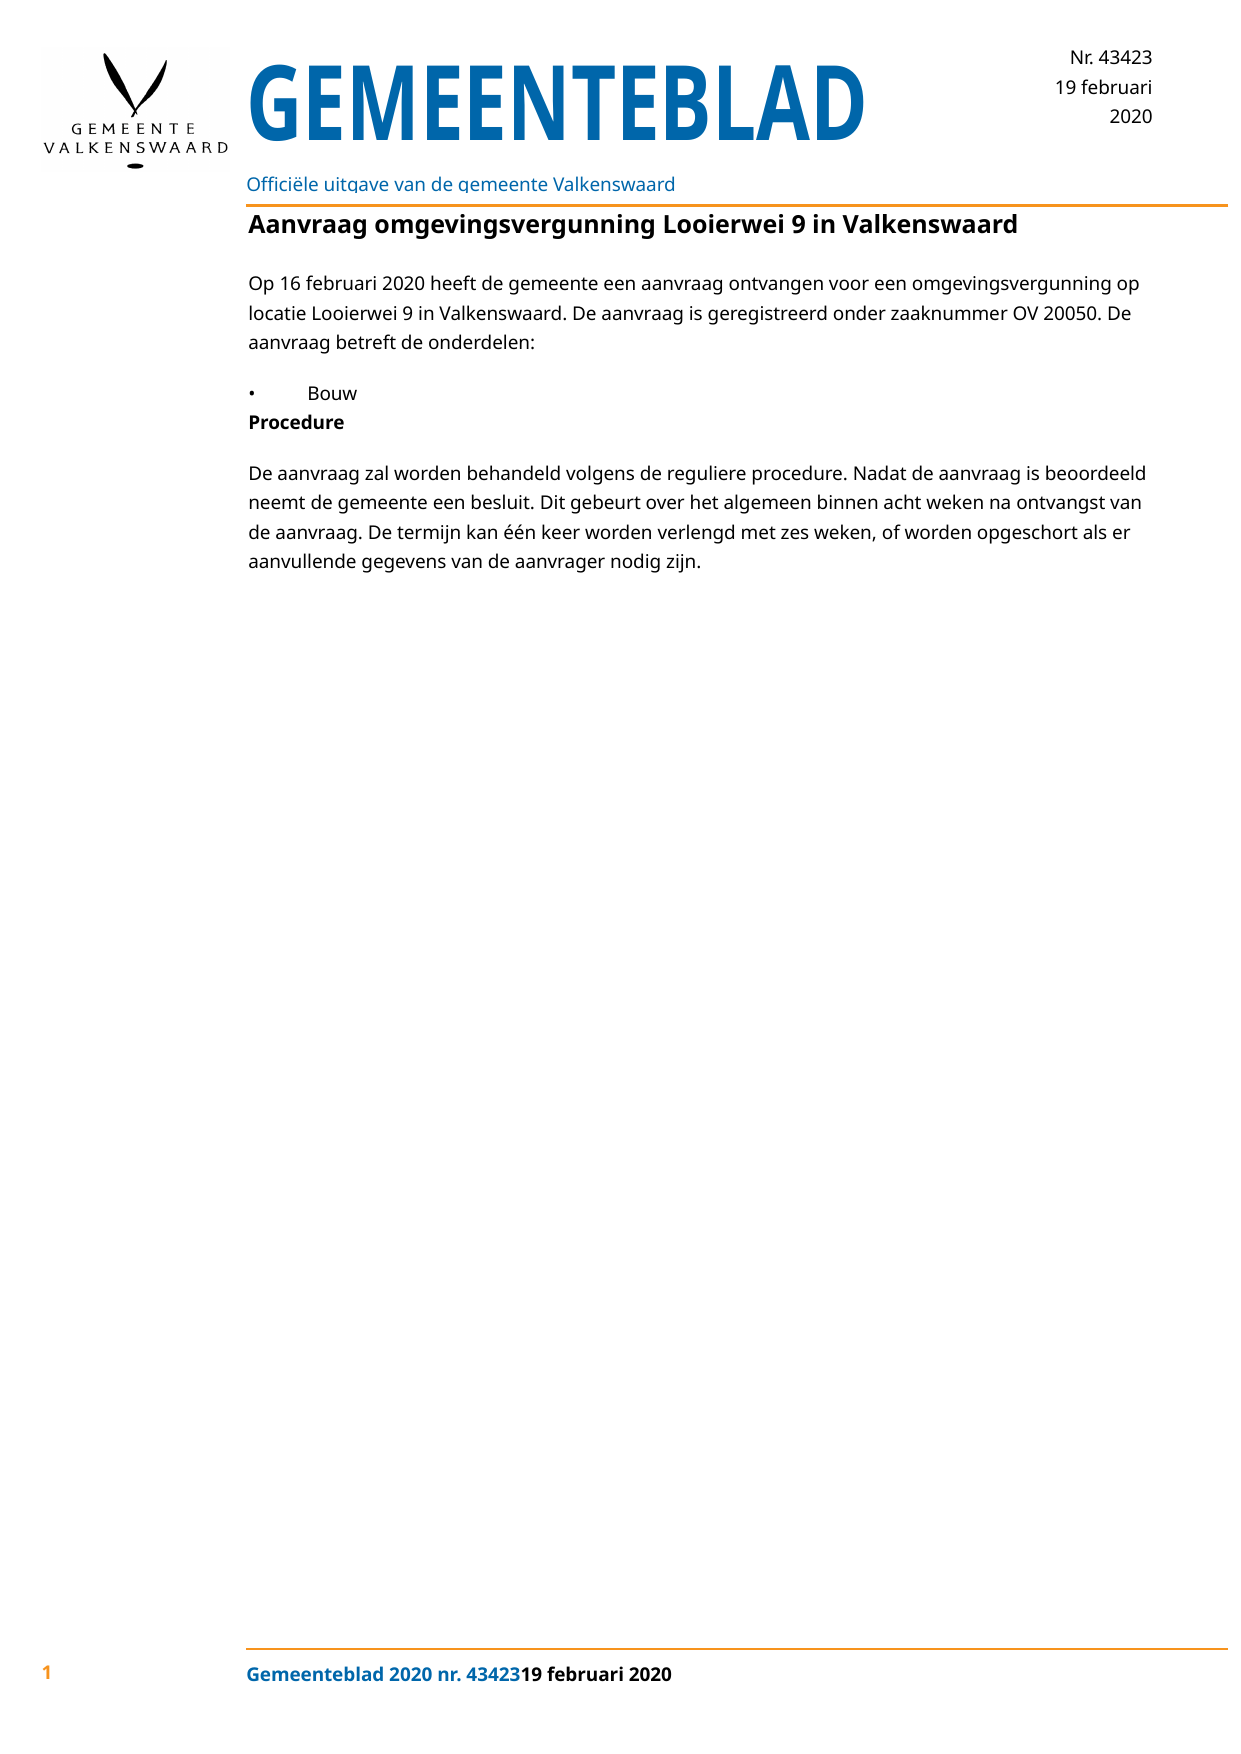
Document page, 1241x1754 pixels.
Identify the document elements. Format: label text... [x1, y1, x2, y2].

text Procedure [248, 409, 1152, 435]
list Bouw [248, 380, 1152, 406]
text Aanvraag omgevingsvergunning Looierwei 9 in Valkenswaard [248, 207, 1152, 241]
picture [41, 47, 231, 172]
text Op 16 februari 2020 heeft de gemeente een aanvraag ontvangen voor een omgevingsvergunning op locatie Looierwei 9 in Valkenswaard. De aanvraag is geregistreerd onder zaaknummer OV 20050. De aanvraag betreft de onderdelen: [248, 270, 1152, 355]
text De aanvraag zal worden behandeld volgens de reguliere procedure. Nadat de aanvraag is beoordeeld neemt de gemeente een besluit. Dit gebeurt over het algemeen binnen acht weken na ontvangst van de aanvraag. De termijn kan één keer worden verlengd met zes weken, of worden opgeschort als er aanvullende gegevens van de aanvrager nodig zijn. [248, 460, 1152, 574]
